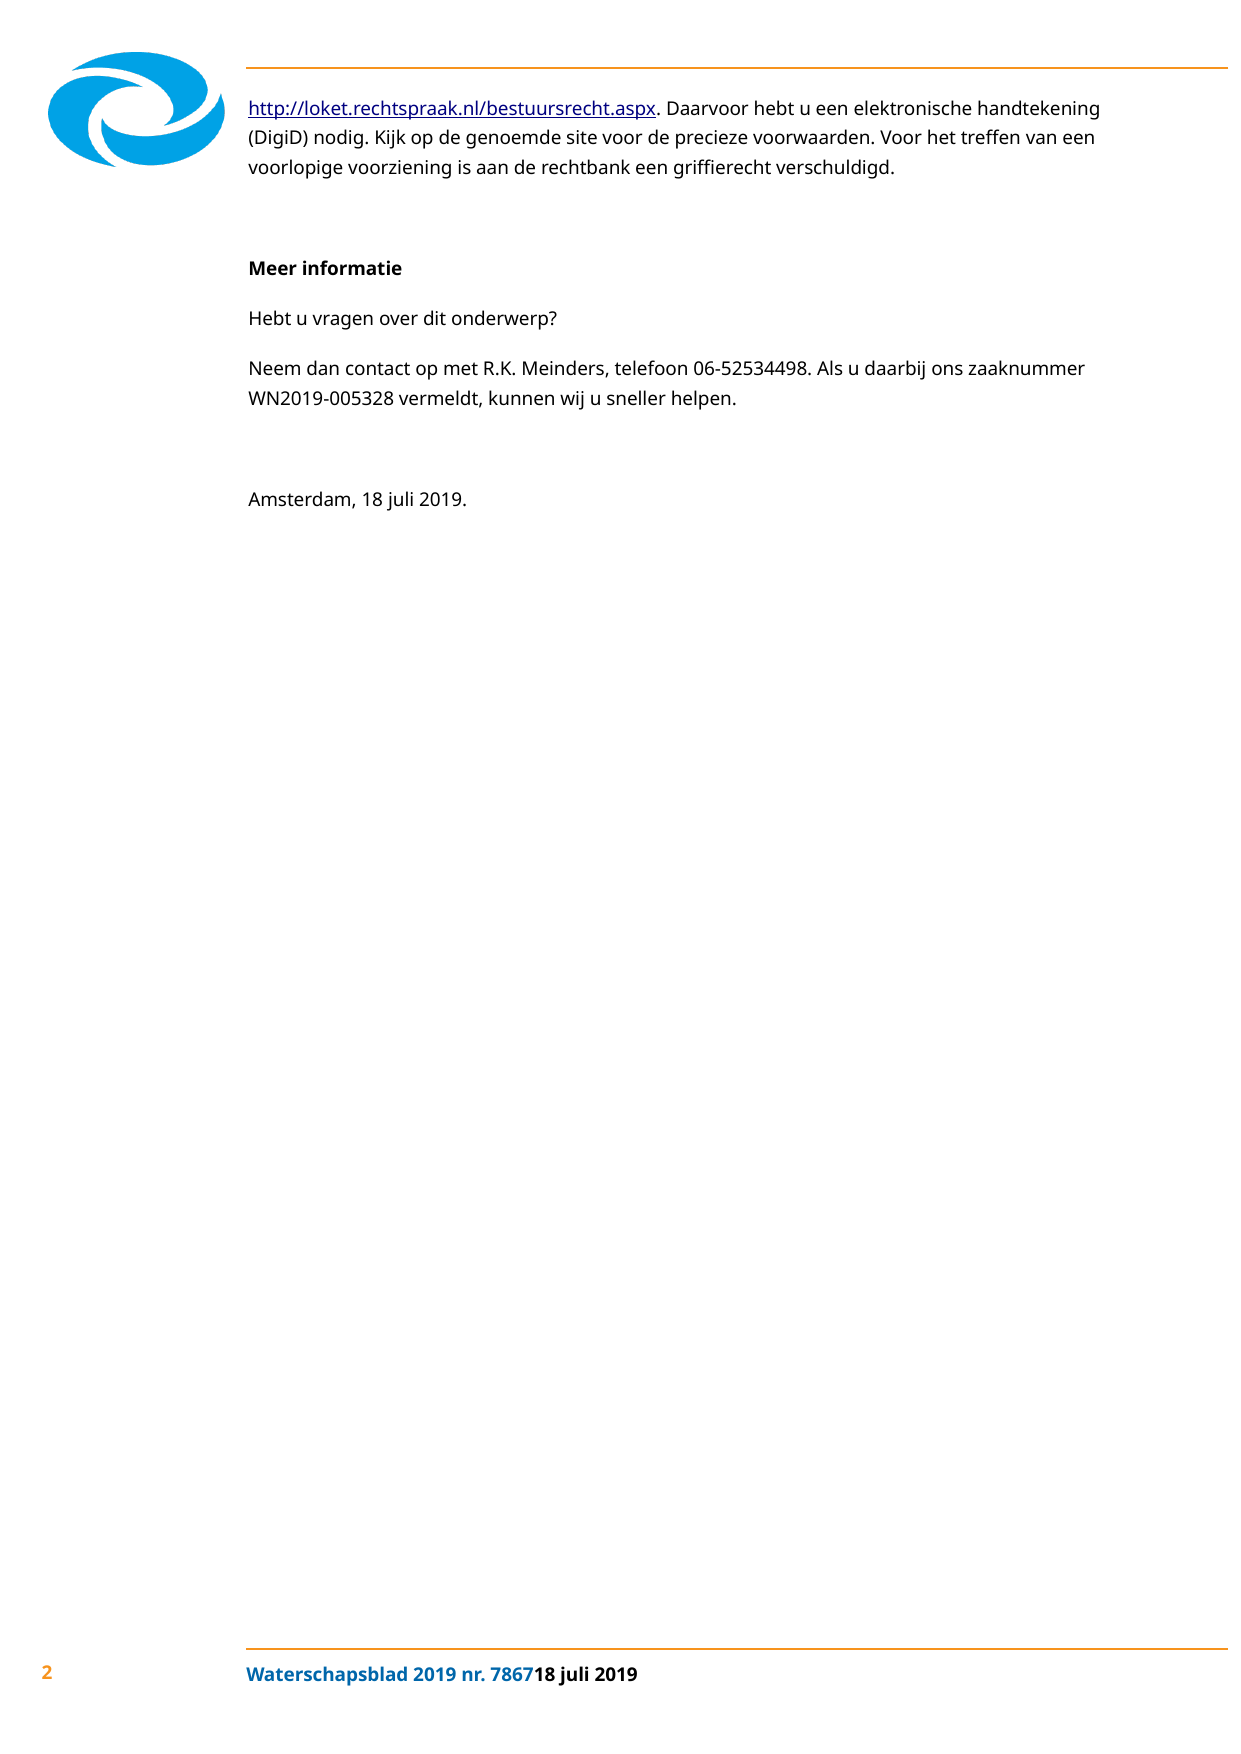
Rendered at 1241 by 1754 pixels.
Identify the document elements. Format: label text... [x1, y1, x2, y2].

text Hebt u vragen over dit onderwerp? [248, 305, 1152, 331]
text Neem dan contact op met R.K. Meinders, telefoon 06-52534498. Als u daarbij ons zaaknummer WN2019-005328 vermeldt, kunnen wij u sneller helpen. [248, 356, 1152, 411]
text http://loket.rechtspraak.nl/bestuursrecht.aspx. Daarvoor hebt u een elektronische handtekening (DigiD) nodig. Kijk op de genoemde site voor de precieze voorwaarden. Voor het treffen van een voorlopige voorziening is aan de rechtbank een griffierecht verschuldigd. [248, 95, 1152, 180]
text Meer informatie [248, 255, 1152, 281]
picture [41, 47, 231, 172]
text Amsterdam, 18 juli 2019. [248, 486, 1152, 512]
